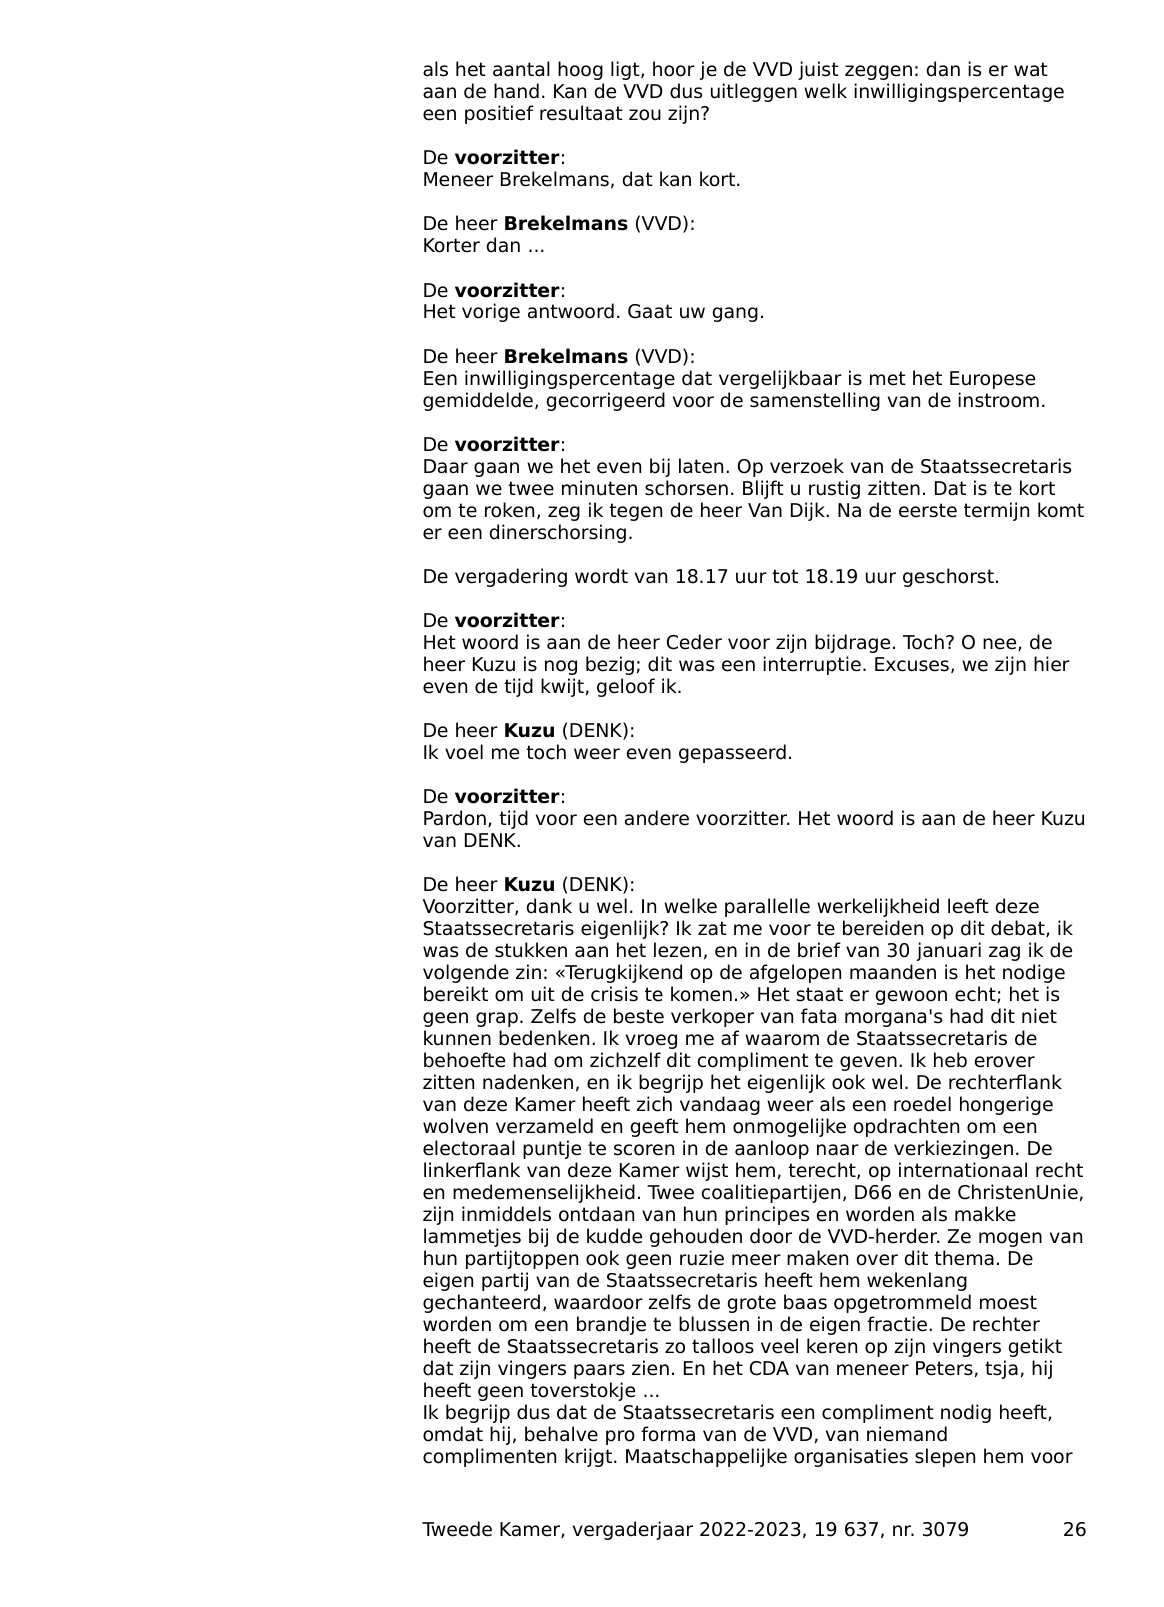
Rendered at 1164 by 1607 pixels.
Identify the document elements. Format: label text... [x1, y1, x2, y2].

text De voorzitter: [422, 279, 1087, 301]
text Korter dan ... [422, 235, 1087, 257]
text De voorzitter: [422, 786, 1087, 808]
text De heer Kuzu (DENK): [422, 720, 1087, 742]
text De vergadering wordt van 18.17 uur tot 18.19 uur geschorst. [422, 566, 1087, 588]
text De voorzitter: [422, 147, 1087, 169]
text Meneer Brekelmans, dat kan kort. [422, 169, 1087, 191]
text Daar gaan we het even bij laten. Op verzoek van de Staatssecretaris gaan we twee minuten schorsen. Blijft u rustig zitten. Dat is te kort om te roken, zeg ik tegen de heer Van Dijk. Na de eerste termijn komt er een dinerschorsing. [422, 456, 1087, 544]
text Het woord is aan de heer Ceder voor zijn bijdrage. Toch? O nee, de heer Kuzu is nog bezig; dit was een interruptie. Excuses, we zijn hier even de tijd kwijt, geloof ik. [422, 632, 1087, 698]
text Een inwilligingspercentage dat vergelijkbaar is met het Europese gemiddelde, gecorrigeerd voor de samenstelling van de instroom. [422, 368, 1087, 412]
text Ik begrijp dus dat de Staatssecretaris een compliment nodig heeft, omdat hij, behalve pro forma van de VVD, van niemand complimenten krijgt. Maatschappelijke organisaties slepen hem voor [422, 1402, 1087, 1468]
text Het vorige antwoord. Gaat uw gang. [422, 301, 1087, 323]
text De heer Brekelmans (VVD): [422, 346, 1087, 368]
text De heer Brekelmans (VVD): [422, 213, 1087, 235]
text De voorzitter: [422, 434, 1087, 456]
text Ik voel me toch weer even gepasseerd. [422, 742, 1087, 764]
text De voorzitter: [422, 610, 1087, 632]
text Pardon, tijd voor een andere voorzitter. Het woord is aan de heer Kuzu van DENK. [422, 808, 1087, 852]
text Voorzitter, dank u wel. In welke parallelle werkelijkheid leeft deze Staatssecretaris eigenlijk? Ik zat me voor te bereiden op dit debat, ik was de stukken aan het lezen, en in de brief van 30 januari zag ik de volgende zin: «Terugkijkend op de afgelopen maanden is het nodige bereikt om uit de crisis te komen.» Het staat er gewoon echt; het is geen grap. Zelfs de beste verkoper van fata morgana's had dit niet kunnen bedenken. Ik vroeg me af waarom de Staatssecretaris de behoefte had om zichzelf dit compliment te geven. Ik heb erover zitten nadenken, en ik begrijp het eigenlijk ook wel. De rechterflank van deze Kamer heeft zich vandaag weer als een roedel hongerige wolven verzameld en geeft hem onmogelijke opdrachten om een electoraal puntje te scoren in de aanloop naar de verkiezingen. De linkerflank van deze Kamer wijst hem, terecht, op internationaal recht en medemenselijkheid. Twee coalitiepartijen, D66 en de ChristenUnie, zijn inmiddels ontdaan van hun principes en worden als makke lammetjes bij de kudde gehouden door de VVD-herder. Ze mogen van hun partijtoppen ook geen ruzie meer maken over dit thema. De eigen partij van de Staatssecretaris heeft hem wekenlang gechanteerd, waardoor zelfs de grote baas opgetrommeld moest worden om een brandje te blussen in de eigen fractie. De rechter heeft de Staatssecretaris zo talloos veel keren op zijn vingers getikt dat zijn vingers paars zien. En het CDA van meneer Peters, tsja, hij heeft geen toverstokje ... [422, 896, 1087, 1402]
text als het aantal hoog ligt, hoor je de VVD juist zeggen: dan is er wat aan de hand. Kan de VVD dus uitleggen welk inwilligingspercentage een positief resultaat zou zijn? [422, 59, 1087, 125]
text De heer Kuzu (DENK): [422, 874, 1087, 896]
